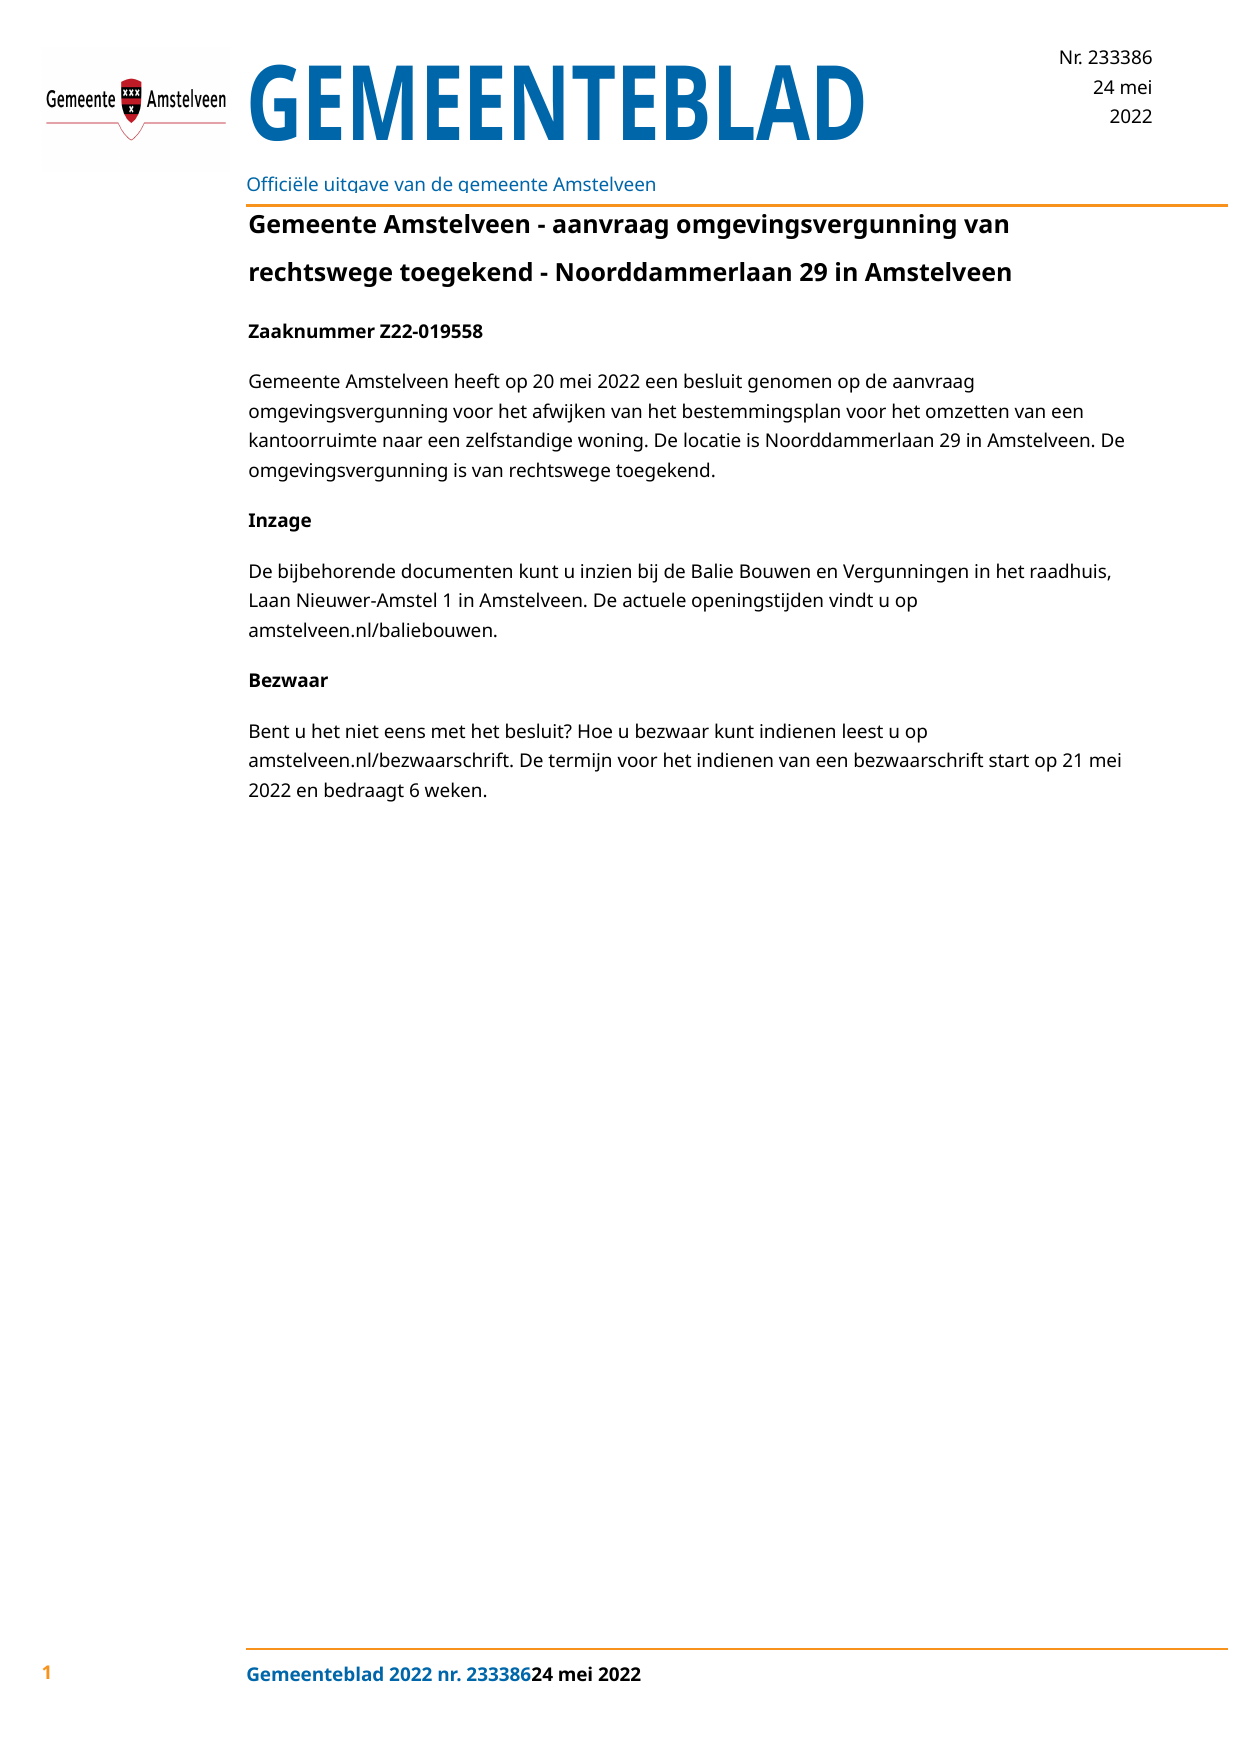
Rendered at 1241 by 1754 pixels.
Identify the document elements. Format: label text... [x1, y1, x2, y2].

picture [41, 47, 231, 172]
text Gemeente Amstelveen heeft op 20 mei 2022 een besluit genomen op de aanvraag omgevingsvergunning voor het afwijken van het bestemmingsplan voor het omzetten van een kantoorruimte naar een zelfstandige woning. De locatie is Noorddammerlaan 29 in Amstelveen. De omgevingsvergunning is van rechtswege toegekend. [248, 368, 1152, 483]
text Gemeente Amstelveen - aanvraag omgevingsvergunning van rechtswege toegekend - Noorddammerlaan 29 in Amstelveen [248, 207, 1152, 288]
text Bent u het niet eens met het besluit? Hoe u bezwaar kunt indienen leest u op amstelveen.nl/bezwaarschrift. De termijn voor het indienen van een bezwaarschrift start op 21 mei 2022 en bedraagt 6 weken. [248, 718, 1152, 803]
text Inzage [248, 507, 1152, 533]
text Zaaknummer Z22-019558 [248, 318, 1152, 344]
text Bezwaar [248, 667, 1152, 693]
text De bijbehorende documenten kunt u inzien bij de Balie Bouwen en Vergunningen in het raadhuis, Laan Nieuwer-Amstel 1 in Amstelveen. De actuele openingstijden vindt u op amstelveen.nl/baliebouwen. [248, 558, 1152, 643]
